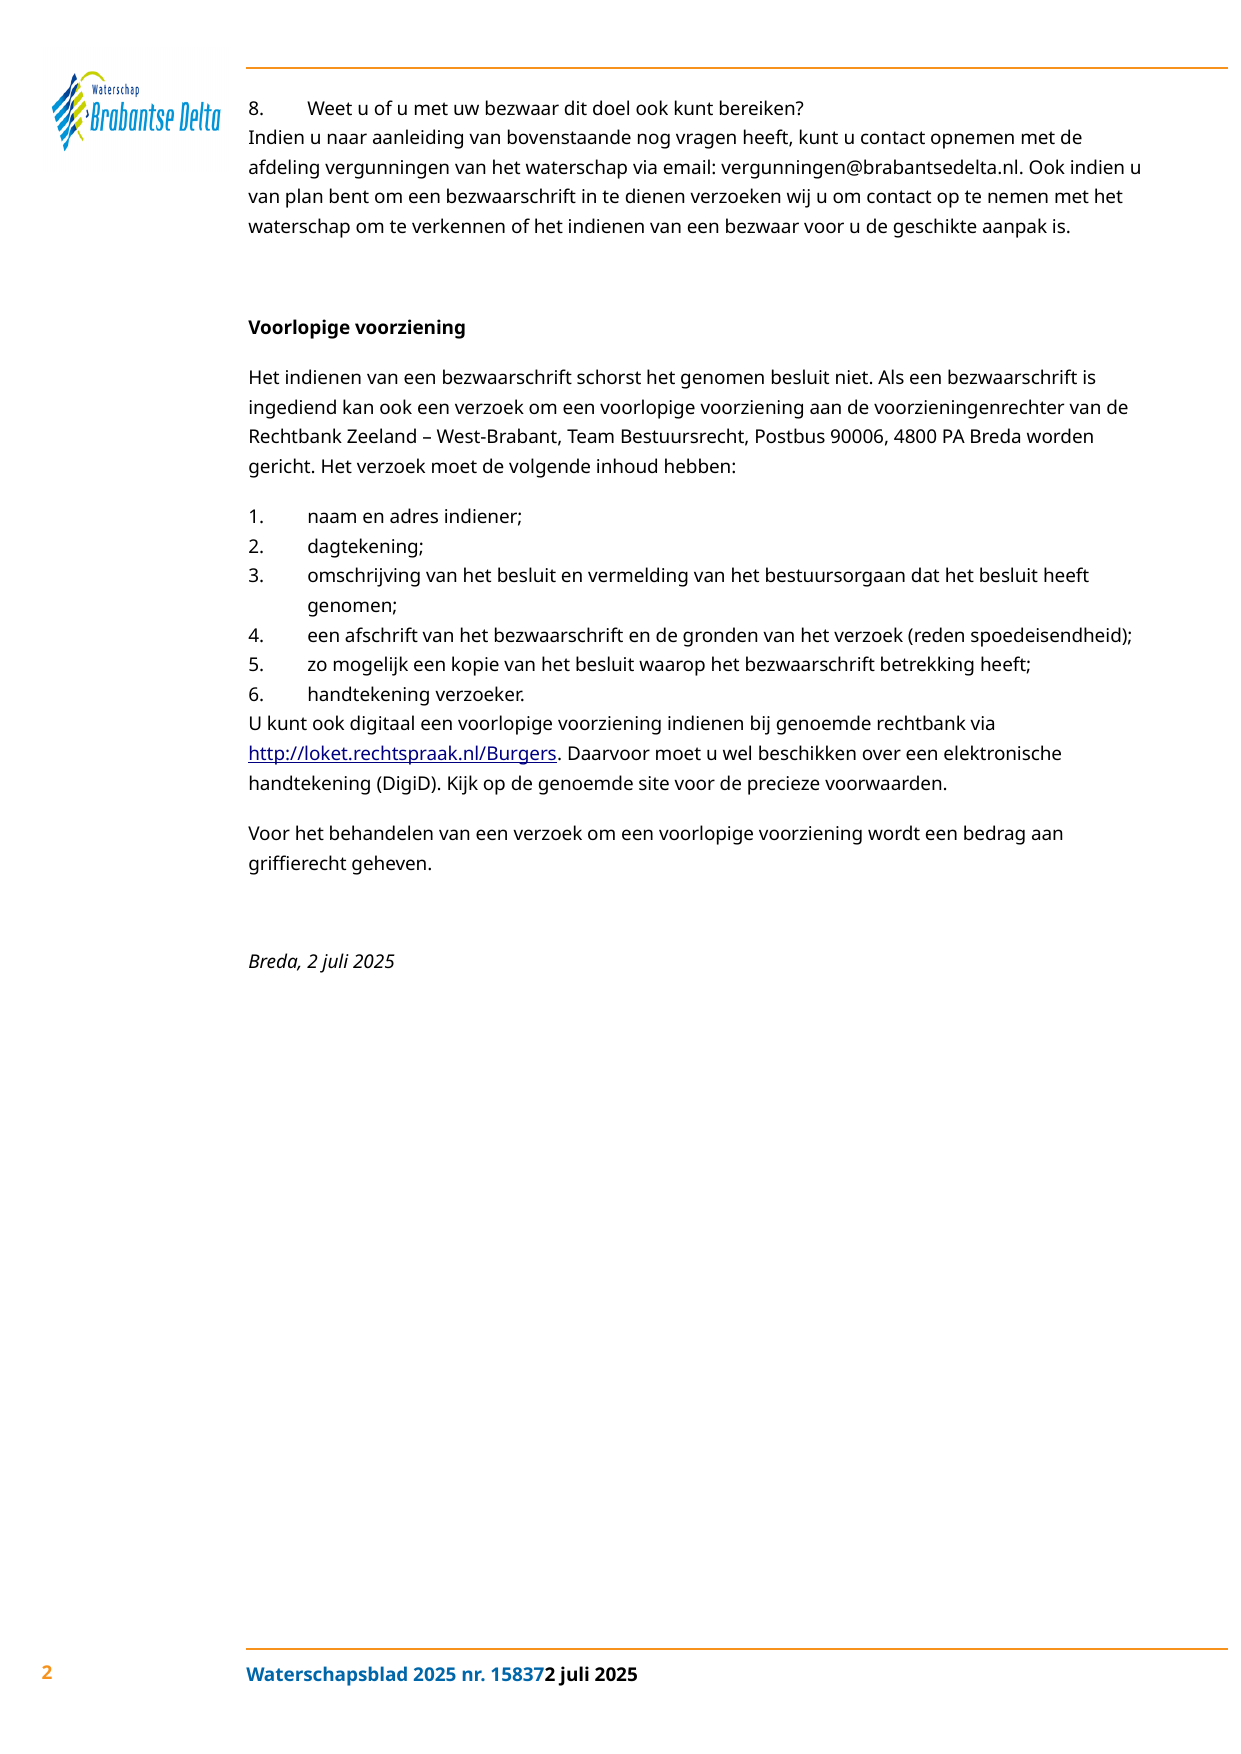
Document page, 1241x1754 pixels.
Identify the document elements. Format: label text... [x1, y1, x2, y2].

text Indien u naar aanleiding van bovenstaande nog vragen heeft, kunt u contact opnemen met de afdeling vergunningen van het waterschap via email: vergunningen@brabantsedelta.nl. Ook indien u van plan bent om een bezwaarschrift in te dienen verzoeken wij u om contact op te nemen met het waterschap om te verkennen of het indienen van een bezwaar voor u de geschikte aanpak is. [248, 124, 1152, 239]
text Voor het behandelen van een verzoek om een voorlopige voorziening wordt een bedrag aan griffierecht geheven. [248, 820, 1152, 876]
text Het indienen van een bezwaarschrift schorst het genomen besluit niet. Als een bezwaarschrift is ingediend kan ook een verzoek om een voorlopige voorziening aan de voorzieningenrechter van de Rechtbank Zeeland – West-Brabant, Team Bestuursrecht, Postbus 90006, 4800 PA Breda worden gericht. Het verzoek moet de volgende inhoud hebben: [248, 364, 1152, 479]
list handtekening verzoeker. [248, 681, 1152, 707]
picture [41, 47, 231, 172]
list naam en adres indiener; [248, 503, 1152, 529]
text U kunt ook digitaal een voorlopige voorziening indienen bij genoemde rechtbank via http://loket.rechtspraak.nl/Burgers. Daarvoor moet u wel beschikken over een elektronische handtekening (DigiD). Kijk op de genoemde site voor de precieze voorwaarden. [248, 711, 1152, 796]
list omschrijving van het besluit en vermelding van het bestuursorgaan dat het besluit heeft genomen; [248, 563, 1152, 618]
text Breda, 2 juli 2025 [248, 948, 1152, 974]
list een afschrift van het bezwaarschrift en de gronden van het verzoek (reden spoedeisendheid); [248, 622, 1152, 648]
list Weet u of u met uw bezwaar dit doel ook kunt bereiken? [248, 95, 1152, 121]
text Voorlopige voorziening [248, 314, 1152, 340]
list dagtekening; [248, 533, 1152, 559]
list zo mogelijk een kopie van het besluit waarop het bezwaarschrift betrekking heeft; [248, 651, 1152, 677]
